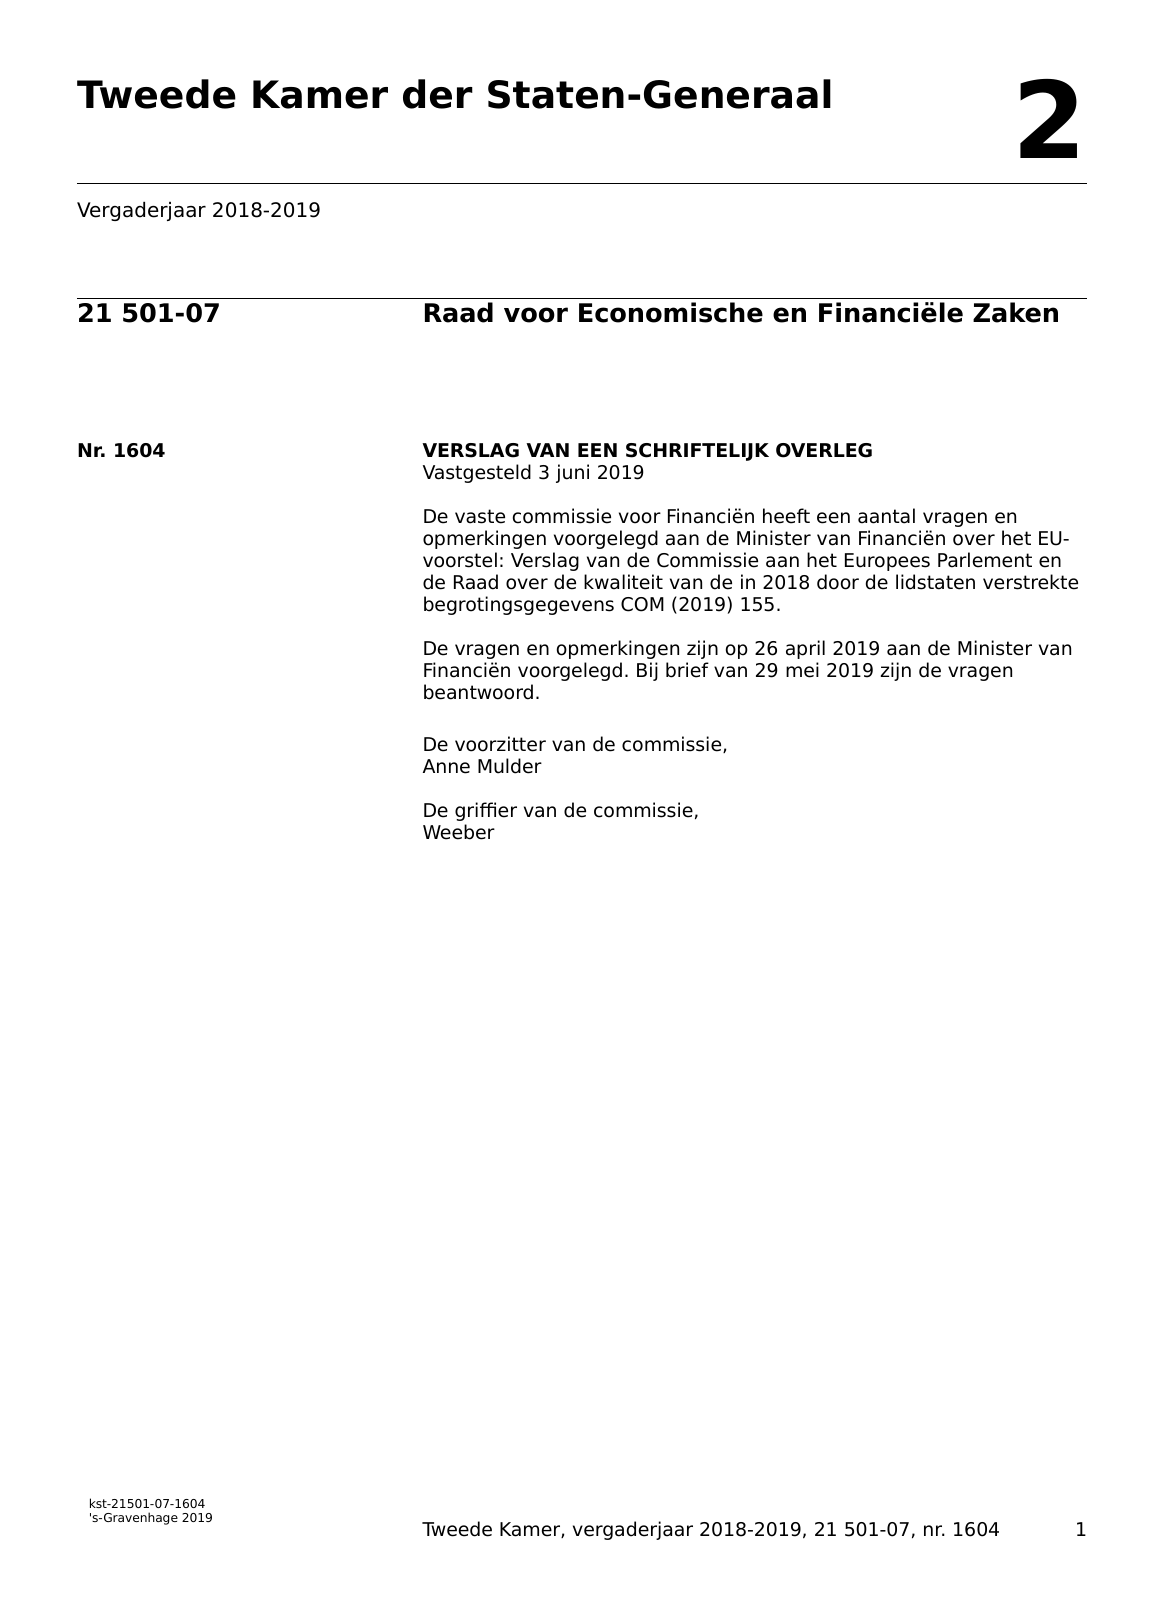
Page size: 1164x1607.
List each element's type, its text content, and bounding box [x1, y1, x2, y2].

text De vaste commissie voor Financiën heeft een aantal vragen en opmerkingen voorgelegd aan de Minister van Financiën over het EU-voorstel: Verslag van de Commissie aan het Europees Parlement en de Raad over de kwaliteit van de in 2018 door de lidstaten verstrekte begrotingsgegevens COM (2019) 155. [422, 506, 1087, 616]
text Vastgesteld 3 juni 2019 [422, 462, 1087, 484]
subtitle 21 501-07 Raad voor Economische en Financiële Zaken [77, 299, 1087, 329]
text kst-21501-07-1604 [88, 1497, 323, 1511]
table_header Tweede Kamer der Staten-Generaal [77, 59, 886, 183]
text 's-Gravenhage 2019 [88, 1511, 323, 1525]
text De vragen en opmerkingen zijn op 26 april 2019 aan de Minister van Financiën voorgelegd. Bij brief van 29 mei 2019 zijn de vragen beantwoord. [422, 638, 1087, 704]
text De griffier van de commissie, Weeber [422, 800, 1087, 844]
table_header 2 [886, 59, 1087, 183]
table_cell Vergaderjaar 2018-2019 [77, 184, 1087, 298]
subtitle Nr. 1604 VERSLAG VAN EEN SCHRIFTELIJK OVERLEG [77, 440, 1087, 462]
text De voorzitter van de commissie, Anne Mulder [422, 734, 1087, 778]
